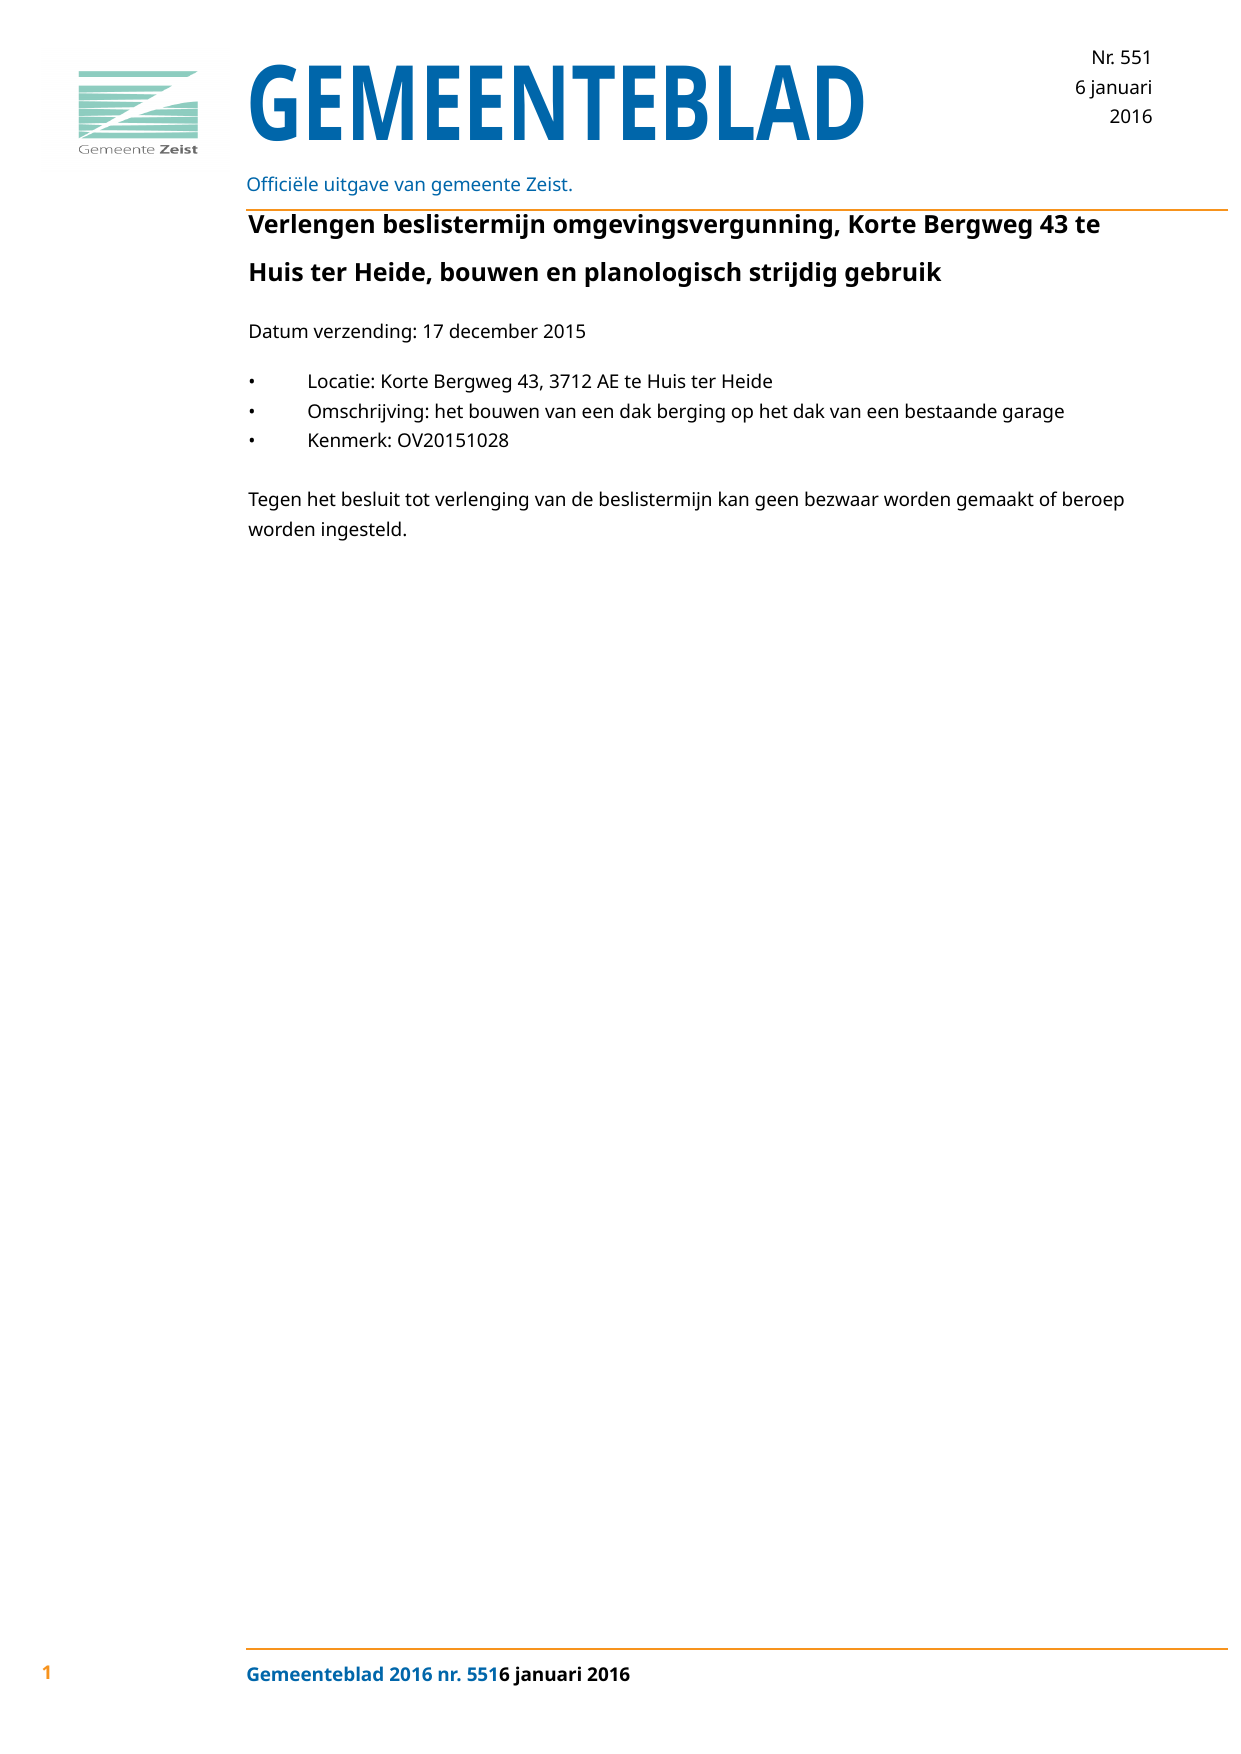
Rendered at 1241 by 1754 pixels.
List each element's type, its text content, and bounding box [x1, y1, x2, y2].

list Locatie: Korte Bergweg 43, 3712 AE te Huis ter Heide [248, 368, 1152, 394]
picture [41, 47, 231, 172]
list Kenmerk: OV20151028 [248, 427, 1152, 453]
list Omschrijving: het bouwen van een dak berging op het dak van een bestaande garage [248, 398, 1152, 424]
text Datum verzending: 17 december 2015 [248, 318, 1152, 344]
text Tegen het besluit tot verlenging van de beslistermijn kan geen bezwaar worden gemaakt of beroep worden ingesteld. [248, 487, 1152, 542]
text Verlengen beslistermijn omgevingsvergunning, Korte Bergweg 43 te Huis ter Heide, bouwen en planologisch strijdig gebruik [248, 211, 1152, 288]
